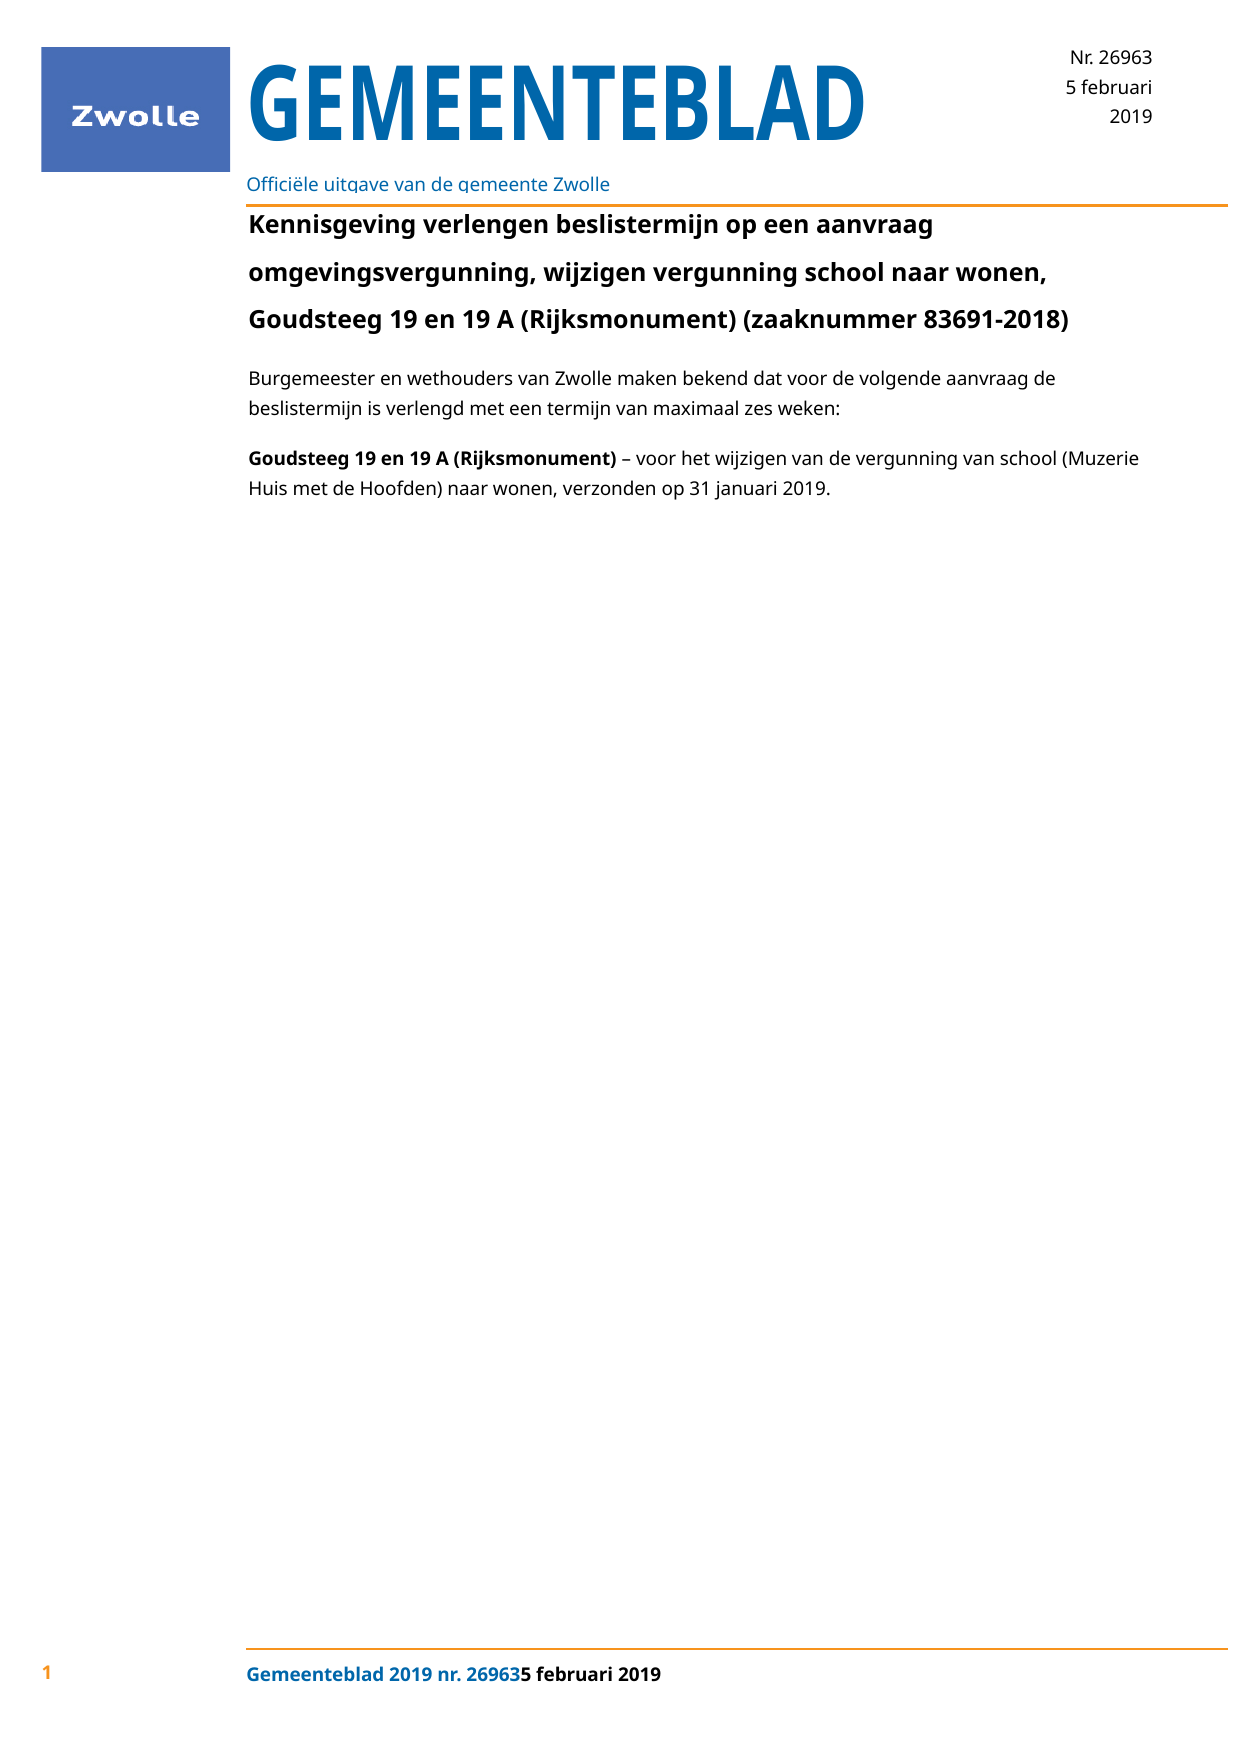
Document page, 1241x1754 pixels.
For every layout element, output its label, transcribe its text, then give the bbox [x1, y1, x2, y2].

text Goudsteeg 19 en 19 A (Rijksmonument) – voor het wijzigen van de vergunning van school (Muzerie Huis met de Hoofden) naar wonen, verzonden op 31 januari 2019. [248, 446, 1152, 501]
picture [41, 47, 231, 172]
text Kennisgeving verlengen beslistermijn op een aanvraag omgevingsvergunning, wijzigen vergunning school naar wonen, Goudsteeg 19 en 19 A (Rijksmonument) (zaaknummer 83691-2018) [248, 207, 1152, 336]
text Burgemeester en wethouders van Zwolle maken bekend dat voor de volgende aanvraag de beslistermijn is verlengd met een termijn van maximaal zes weken: [248, 366, 1152, 421]
